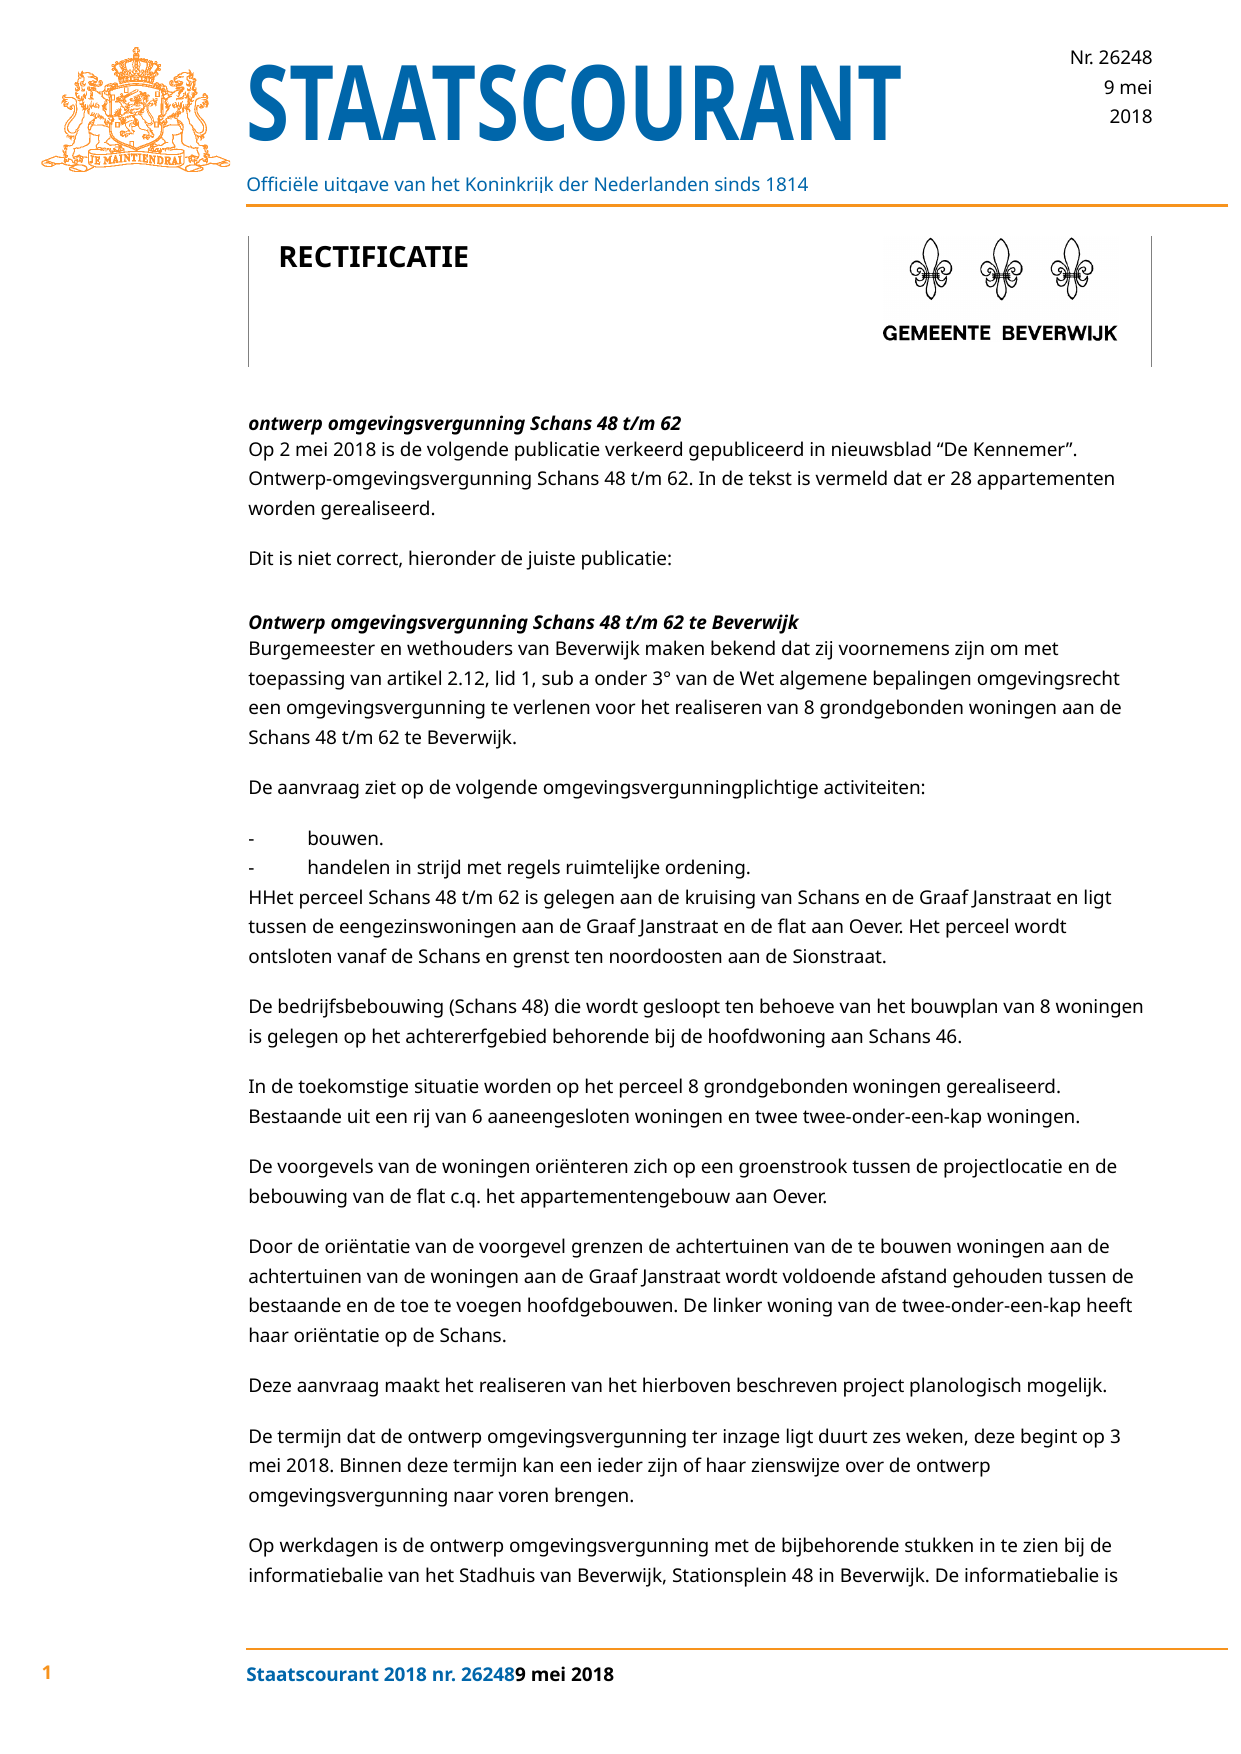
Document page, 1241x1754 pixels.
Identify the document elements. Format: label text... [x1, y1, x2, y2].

text De termijn dat de ontwerp omgevingsvergunning ter inzage ligt duurt zes weken, deze begint op 3 mei 2018. Binnen deze termijn kan een ieder zijn of haar zienswijze over de ontwerp omgevingsvergunning naar voren brengen. [248, 1423, 1152, 1508]
picture [882, 236, 1119, 342]
table_header [850, 236, 1151, 367]
text In de toekomstige situatie worden op het perceel 8 grondgebonden woningen gerealiseerd. Bestaande uit een rij van 6 aaneengesloten woningen en twee twee-onder-een-kap woningen. [248, 1073, 1152, 1129]
text Door de oriëntatie van de voorgevel grenzen de achtertuinen van de te bouwen woningen aan de achtertuinen van de woningen aan de Graaf Janstraat wordt voldoende afstand gehouden tussen de bestaande en de toe te voegen hoofdgebouwen. De linker woning van de twee-onder-een-kap heeft haar oriëntatie op de Schans. [248, 1233, 1152, 1348]
list handelen in strijd met regels ruimtelijke ordening. [248, 854, 1152, 880]
text De bedrijfsbebouwing (Schans 48) die wordt gesloopt ten behoeve van het bouwplan van 8 woningen is gelegen op het achtererfgebied behorende bij de hoofdwoning aan Schans 46. [248, 993, 1152, 1049]
text Deze aanvraag maakt het realiseren van het hierboven beschreven project planologisch mogelijk. [248, 1373, 1152, 1398]
list bouwen. [248, 825, 1152, 850]
text Ontwerp omgevingsvergunning Schans 48 t/m 62 te Beverwijk [248, 609, 1152, 635]
text Burgemeester en wethouders van Beverwijk maken bekend dat zij voornemens zijn om met toepassing van artikel 2.12, lid 1, sub a onder 3° van de Wet algemene bepalingen omgevingsrecht een omgevingsvergunning te verlenen voor het realiseren van 8 grondgebonden woningen aan de Schans 48 t/m 62 te Beverwijk. [248, 635, 1152, 749]
text Op 2 mei 2018 is de volgende publicatie verkeerd gepubliceerd in nieuwsblad “De Kennemer”. Ontwerp-omgevingsvergunning Schans 48 t/m 62. In de tekst is vermeld dat er 28 appartementen worden gerealiseerd. [248, 436, 1152, 521]
text HHet perceel Schans 48 t/m 62 is gelegen aan de kruising van Schans en de Graaf Janstraat en ligt tussen de eengezinswoningen aan de Graaf Janstraat en de flat aan Oever. Het perceel wordt ontsloten vanaf de Schans en grenst ten noordoosten aan de Sionstraat. [248, 884, 1152, 969]
text Op werkdagen is de ontwerp omgevingsvergunning met de bijbehorende stukken in te zien bij de informatiebalie van het Stadhuis van Beverwijk, Stationsplein 48 in Beverwijk. De informatiebalie is [248, 1533, 1152, 1588]
text De aanvraag ziet op de volgende omgevingsvergunningplichtige activiteiten: [248, 774, 1152, 800]
picture [41, 47, 231, 172]
text ontwerp omgevingsvergunning Schans 48 t/m 62 [248, 410, 1152, 436]
text Dit is niet correct, hieronder de juiste publicatie: [248, 545, 1152, 571]
table_header RECTIFICATIE [249, 236, 850, 367]
text De voorgevels van de woningen oriënteren zich op een groenstrook tussen de projectlocatie en de bebouwing van de flat c.q. het appartementengebouw aan Oever. [248, 1153, 1152, 1209]
